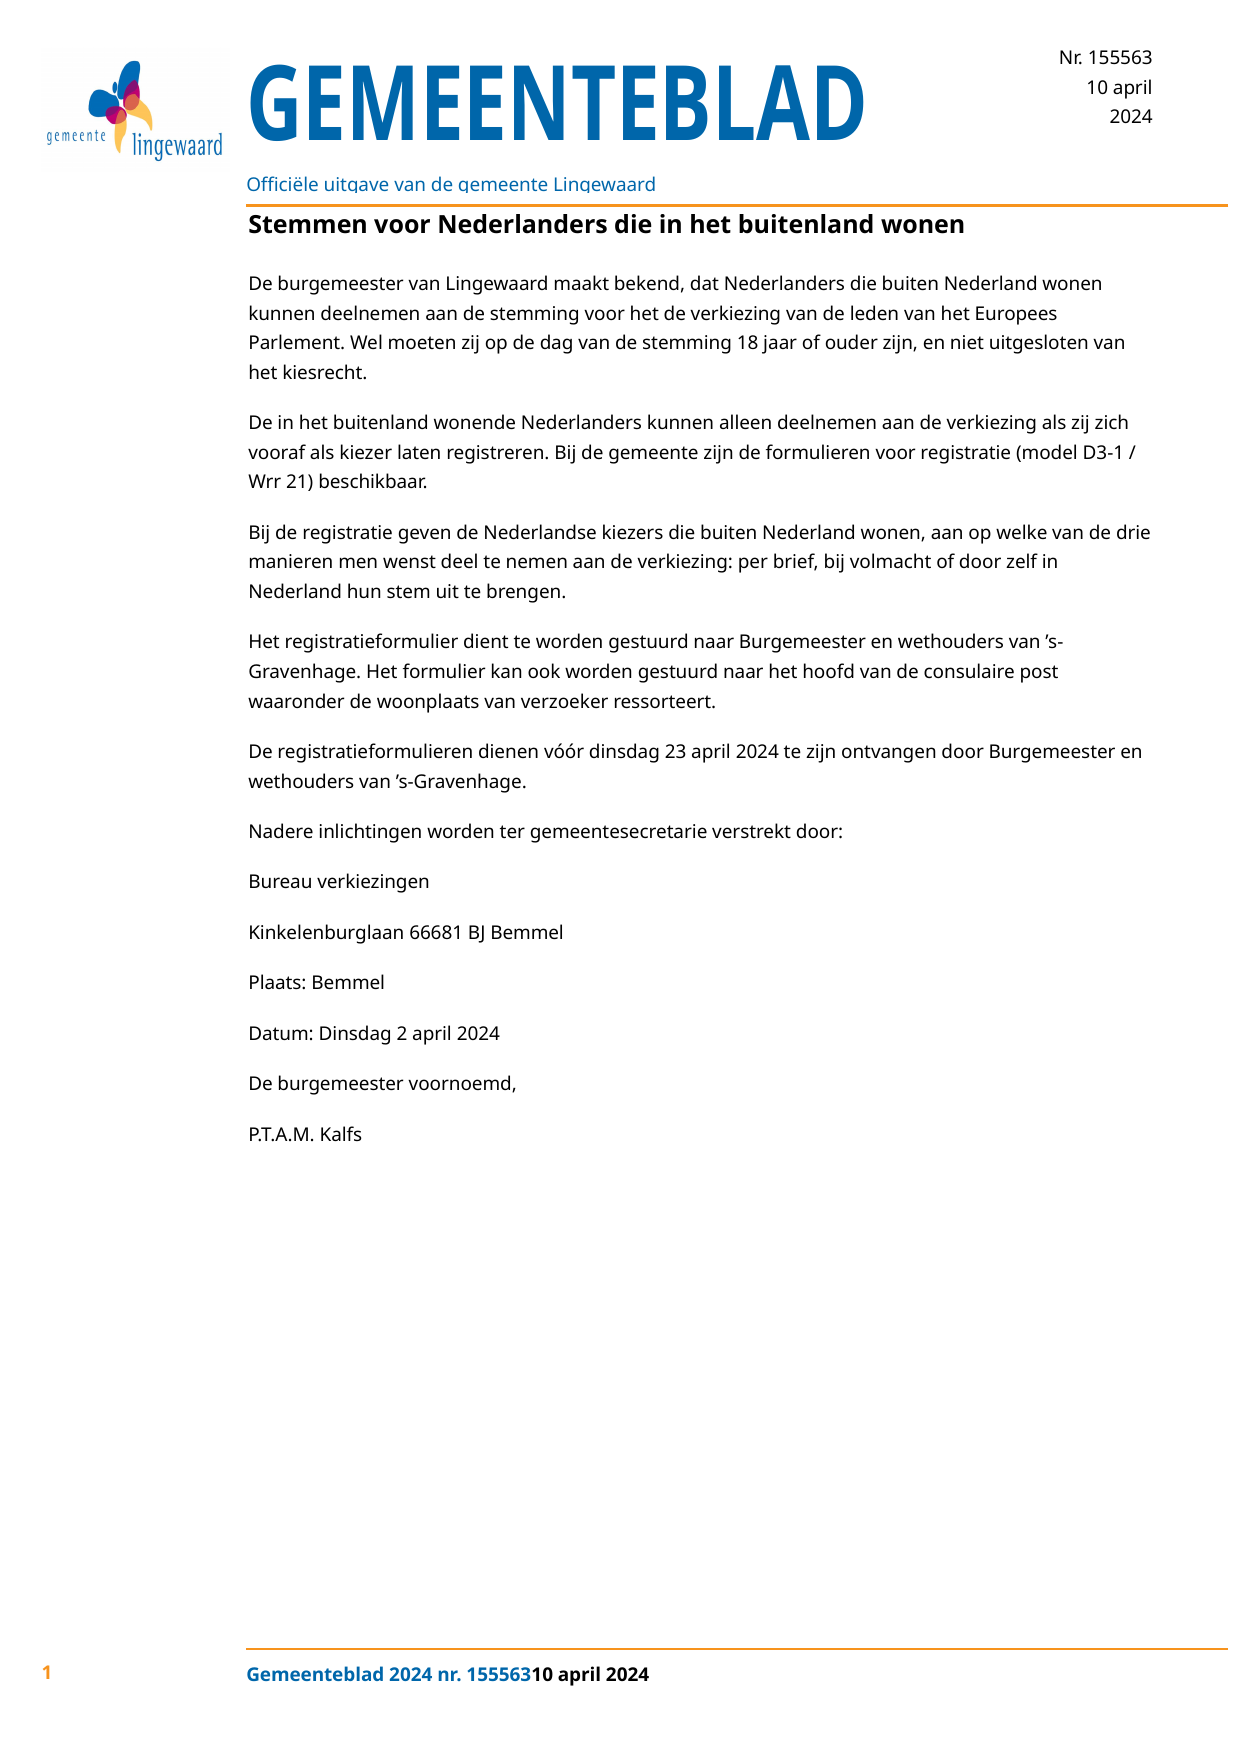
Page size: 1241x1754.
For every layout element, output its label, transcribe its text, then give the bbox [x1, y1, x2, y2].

text De in het buitenland wonende Nederlanders kunnen alleen deelnemen aan de verkiezing als zij zich vooraf als kiezer laten registreren. Bij de gemeente zijn de formulieren voor registratie (model D3-1 / Wrr 21) beschikbaar. [248, 409, 1152, 494]
text P.T.A.M. Kalfs [248, 1121, 1152, 1146]
text Stemmen voor Nederlanders die in het buitenland wonen [248, 207, 1152, 241]
text De burgemeester voornoemd, [248, 1070, 1152, 1096]
text Het registratieformulier dient te worden gestuurd naar Burgemeester en wethouders van ’s-Gravenhage. Het formulier kan ook worden gestuurd naar het hoofd van de consulaire post waaronder de woonplaats van verzoeker ressorteert. [248, 629, 1152, 713]
text Bureau verkiezingen [248, 869, 1152, 894]
text Kinkelenburglaan 66681 BJ Bemmel [248, 919, 1152, 945]
text Bij de registratie geven de Nederlandse kiezers die buiten Nederland wonen, aan op welke van de drie manieren men wenst deel te nemen aan de verkiezing: per brief, bij volmacht of door zelf in Nederland hun stem uit te brengen. [248, 519, 1152, 604]
text Nadere inlichtingen worden ter gemeentesecretarie verstrekt door: [248, 818, 1152, 844]
text De registratieformulieren dienen vóór dinsdag 23 april 2024 te zijn ontvangen door Burgemeester en wethouders van ’s-Gravenhage. [248, 738, 1152, 793]
text De burgemeester van Lingewaard maakt bekend, dat Nederlanders die buiten Nederland wonen kunnen deelnemen aan de stemming voor het de verkiezing van de leden van het Europees Parlement. Wel moeten zij op de dag van de stemming 18 jaar of ouder zijn, en niet uitgesloten van het kiesrecht. [248, 270, 1152, 385]
text Plaats: Bemmel [248, 969, 1152, 995]
text Datum: Dinsdag 2 april 2024 [248, 1020, 1152, 1046]
picture [41, 47, 231, 172]
